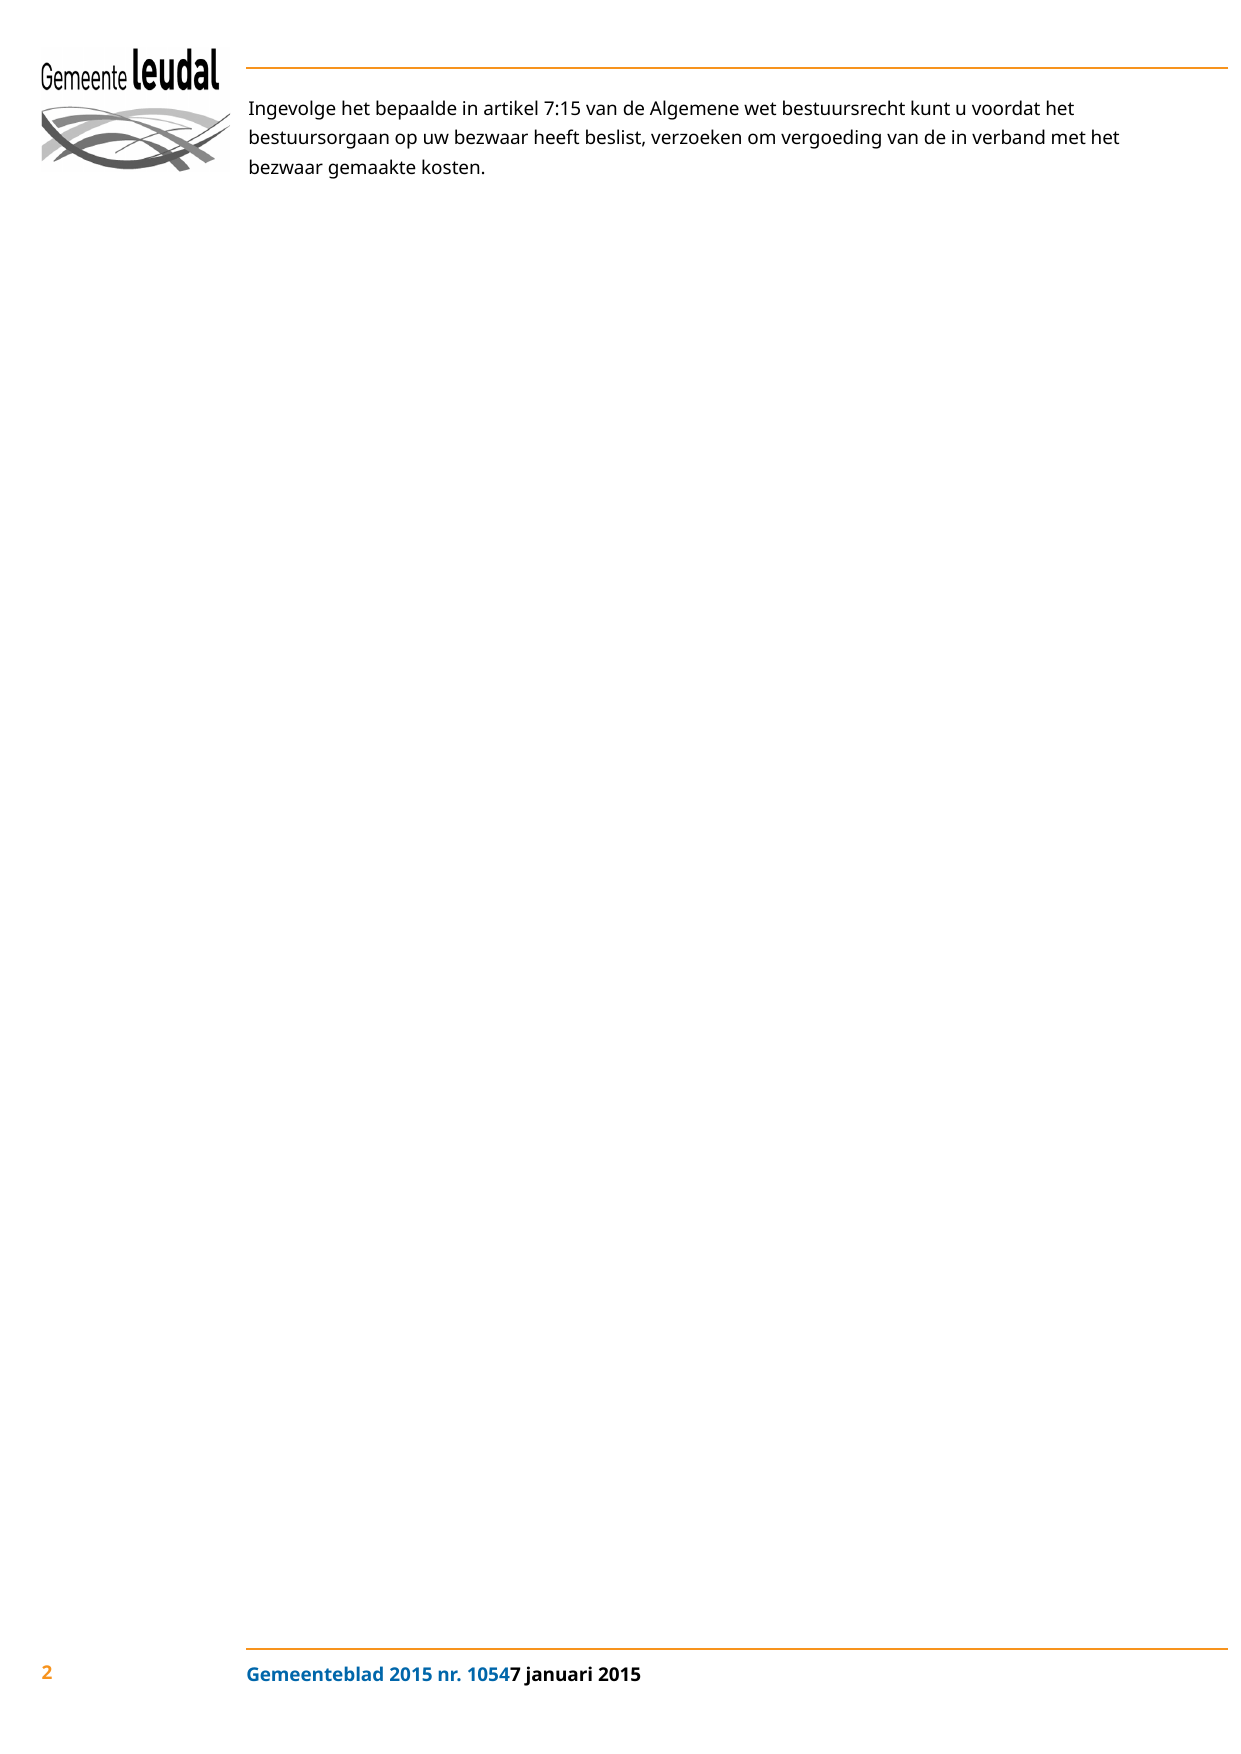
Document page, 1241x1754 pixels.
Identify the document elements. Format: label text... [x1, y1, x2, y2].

text Ingevolge het bepaalde in artikel 7:15 van de Algemene wet bestuursrecht kunt u voordat het bestuursorgaan op uw bezwaar heeft beslist, verzoeken om vergoeding van de in verband met het bezwaar gemaakte kosten. [248, 95, 1152, 180]
picture [41, 47, 231, 172]
